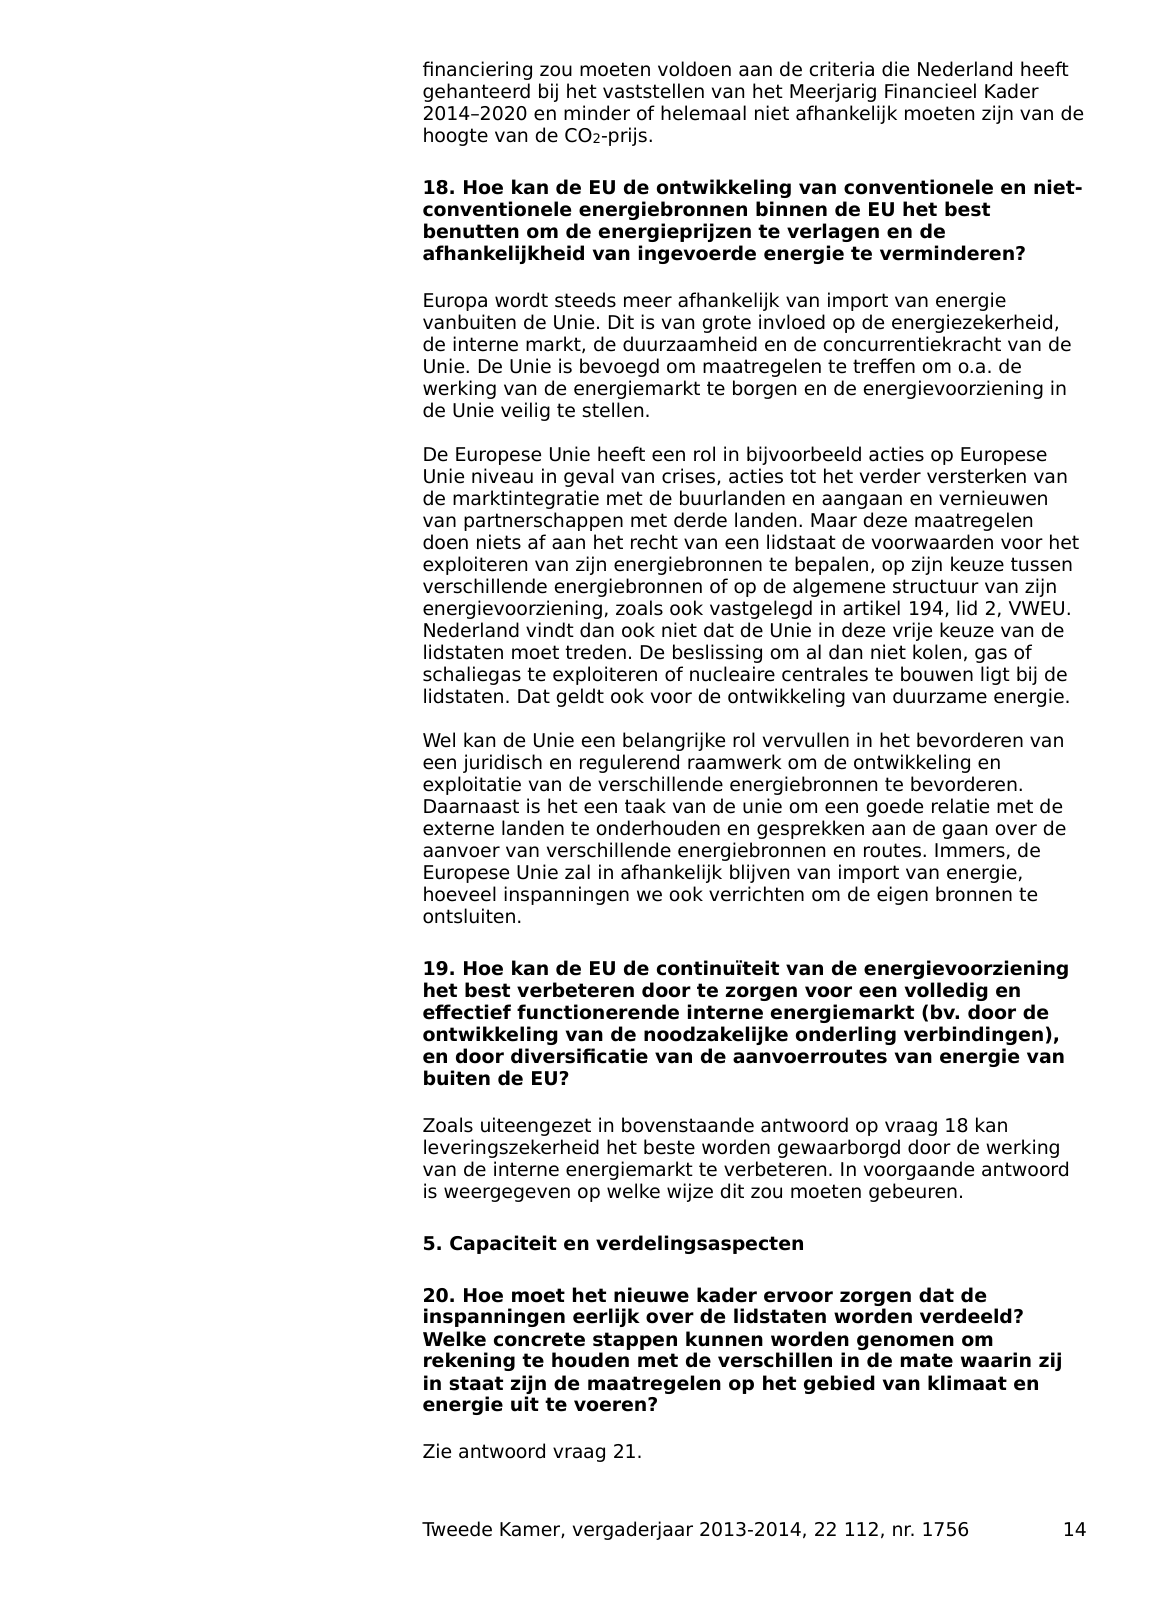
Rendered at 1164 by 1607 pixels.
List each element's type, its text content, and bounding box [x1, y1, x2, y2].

subtitle 5. Capaciteit en verdelingsaspecten [422, 1232, 1087, 1254]
text Wel kan de Unie een belangrijke rol vervullen in het bevorderen van een juridisch en regulerend raamwerk om de ontwikkeling en exploitatie van de verschillende energiebronnen te bevorderen. Daarnaast is het een taak van de unie om een goede relatie met de externe landen te onderhouden en gesprekken aan de gaan over de aanvoer van verschillende energiebronnen en routes. Immers, de Europese Unie zal in afhankelijk blijven van import van energie, hoeveel inspanningen we ook verrichten om de eigen bronnen te ontsluiten. [422, 730, 1087, 928]
subtitle 18. Hoe kan de EU de ontwikkeling van conventionele en niet-conventionele energiebronnen binnen de EU het best benutten om de energieprijzen te verlagen en de afhankelijkheid van ingevoerde energie te verminderen? [422, 177, 1087, 265]
text Zie antwoord vraag 21. [422, 1441, 1087, 1463]
text Europa wordt steeds meer afhankelijk van import van energie vanbuiten de Unie. Dit is van grote invloed op de energiezekerheid, de interne markt, de duurzaamheid en de concurrentiekracht van de Unie. De Unie is bevoegd om maatregelen te treffen om o.a. de werking van de energiemarkt te borgen en de energievoorziening in de Unie veilig te stellen. [422, 290, 1087, 422]
text Zoals uiteengezet in bovenstaande antwoord op vraag 18 kan leveringszekerheid het beste worden gewaarborgd door de werking van de interne energiemarkt te verbeteren. In voorgaande antwoord is weergegeven op welke wijze dit zou moeten gebeuren. [422, 1114, 1087, 1202]
subtitle 19. Hoe kan de EU de continuïteit van de energievoorziening het best verbeteren door te zorgen voor een volledig en effectief functionerende interne energiemarkt (bv. door de ontwikkeling van de noodzakelijke onderling verbindingen), en door diversificatie van de aanvoerroutes van energie van buiten de EU? [422, 958, 1087, 1089]
text De Europese Unie heeft een rol in bijvoorbeeld acties op Europese Unie niveau in geval van crises, acties tot het verder versterken van de marktintegratie met de buurlanden en aangaan en vernieuwen van partnerschappen met derde landen. Maar deze maatregelen doen niets af aan het recht van een lidstaat de voorwaarden voor het exploiteren van zijn energiebronnen te bepalen, op zijn keuze tussen verschillende energiebronnen of op de algemene structuur van zijn energievoorziening, zoals ook vastgelegd in artikel 194, lid 2, VWEU. Nederland vindt dan ook niet dat de Unie in deze vrije keuze van de lidstaten moet treden. De beslissing om al dan niet kolen, gas of schaliegas te exploiteren of nucleaire centrales te bouwen ligt bij de lidstaten. Dat geldt ook voor de ontwikkeling van duurzame energie. [422, 444, 1087, 708]
text financiering zou moeten voldoen aan de criteria die Nederland heeft gehanteerd bij het vaststellen van het Meerjarig Financieel Kader 2014–2020 en minder of helemaal niet afhankelijk moeten zijn van de hoogte van de CO2-prijs. [422, 59, 1087, 147]
subtitle 20. Hoe moet het nieuwe kader ervoor zorgen dat de inspanningen eerlijk over de lidstaten worden verdeeld? Welke concrete stappen kunnen worden genomen om rekening te houden met de verschillen in de mate waarin zij in staat zijn de maatregelen op het gebied van klimaat en energie uit te voeren? [422, 1284, 1087, 1416]
